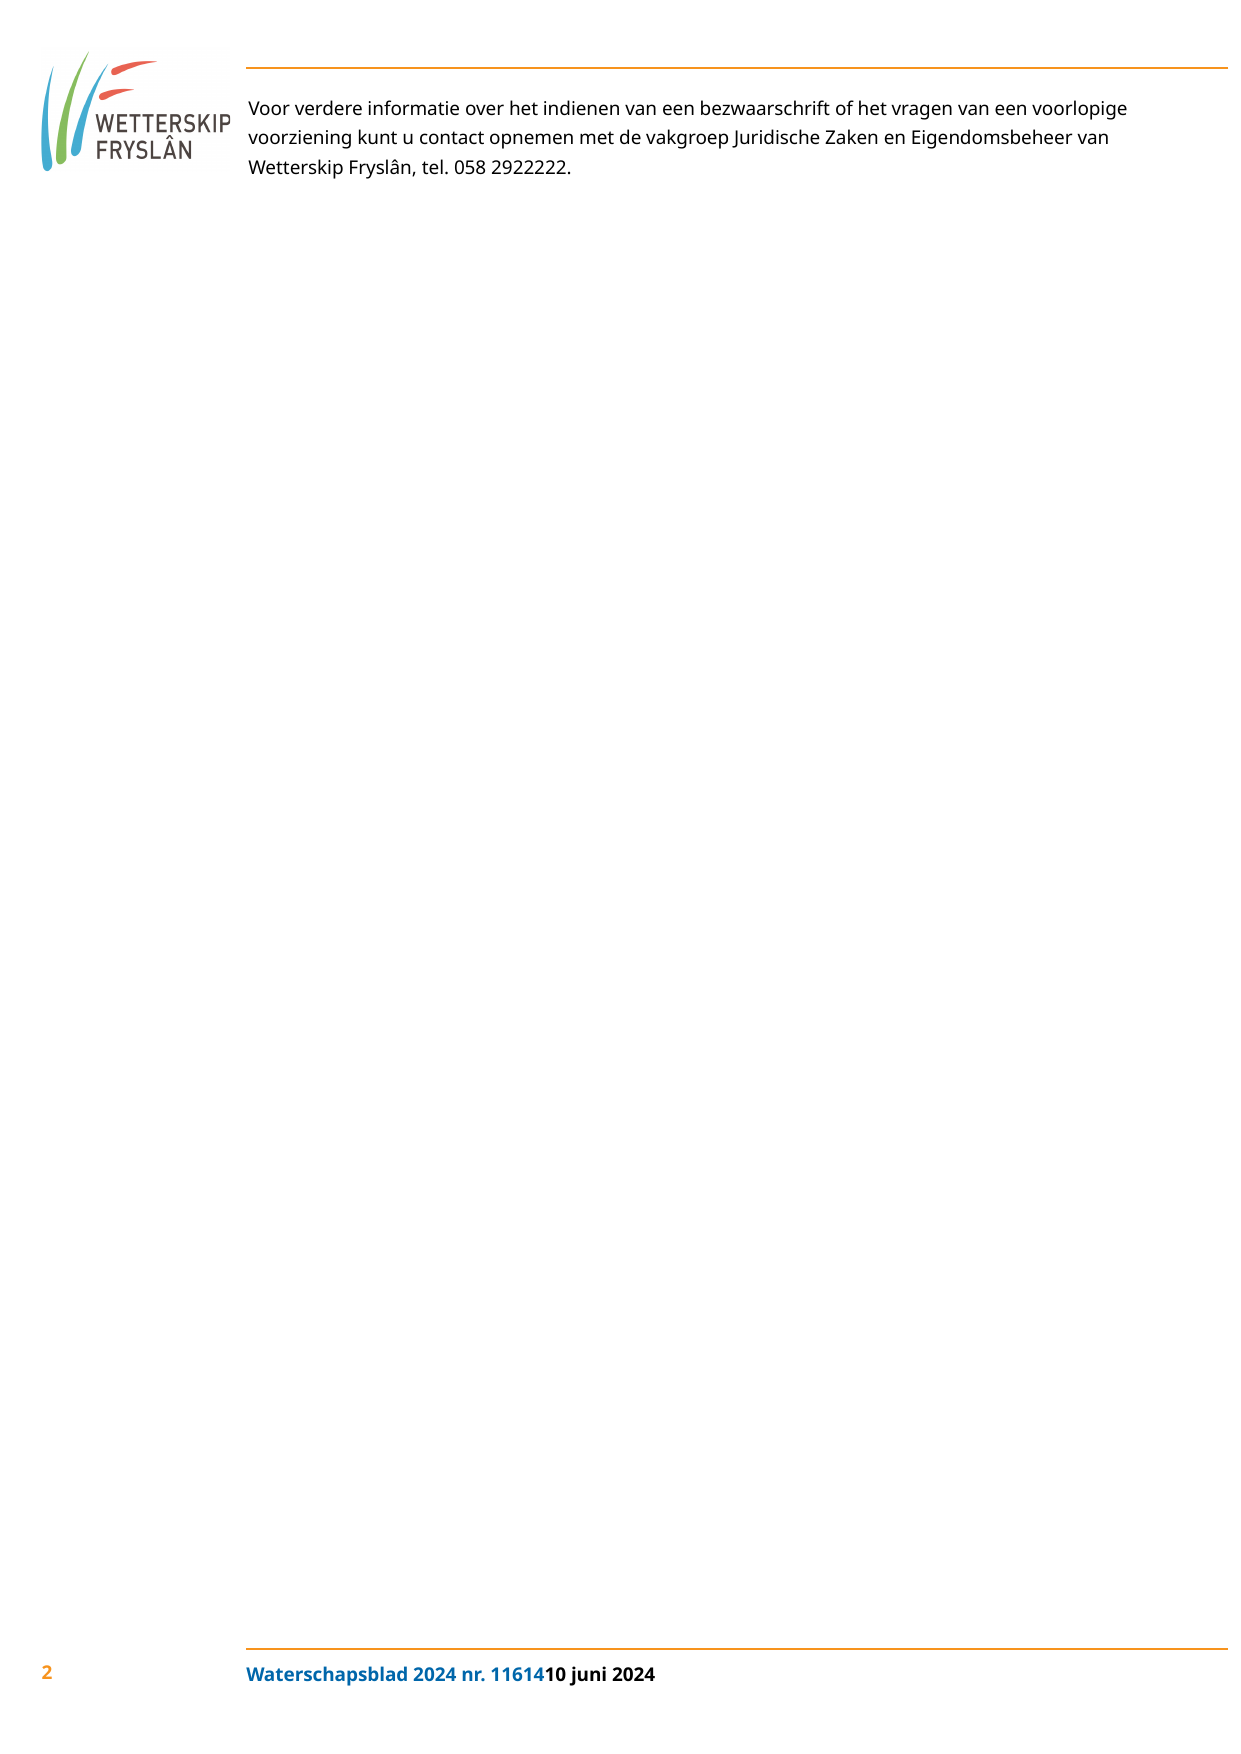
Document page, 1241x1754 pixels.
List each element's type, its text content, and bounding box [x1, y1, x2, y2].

text Voor verdere informatie over het indienen van een bezwaarschrift of het vragen van een voorlopige voorziening kunt u contact opnemen met de vakgroep Juridische Zaken en Eigendomsbeheer van Wetterskip Fryslân, tel. 058 2922222. [248, 95, 1152, 180]
picture [41, 47, 231, 172]
